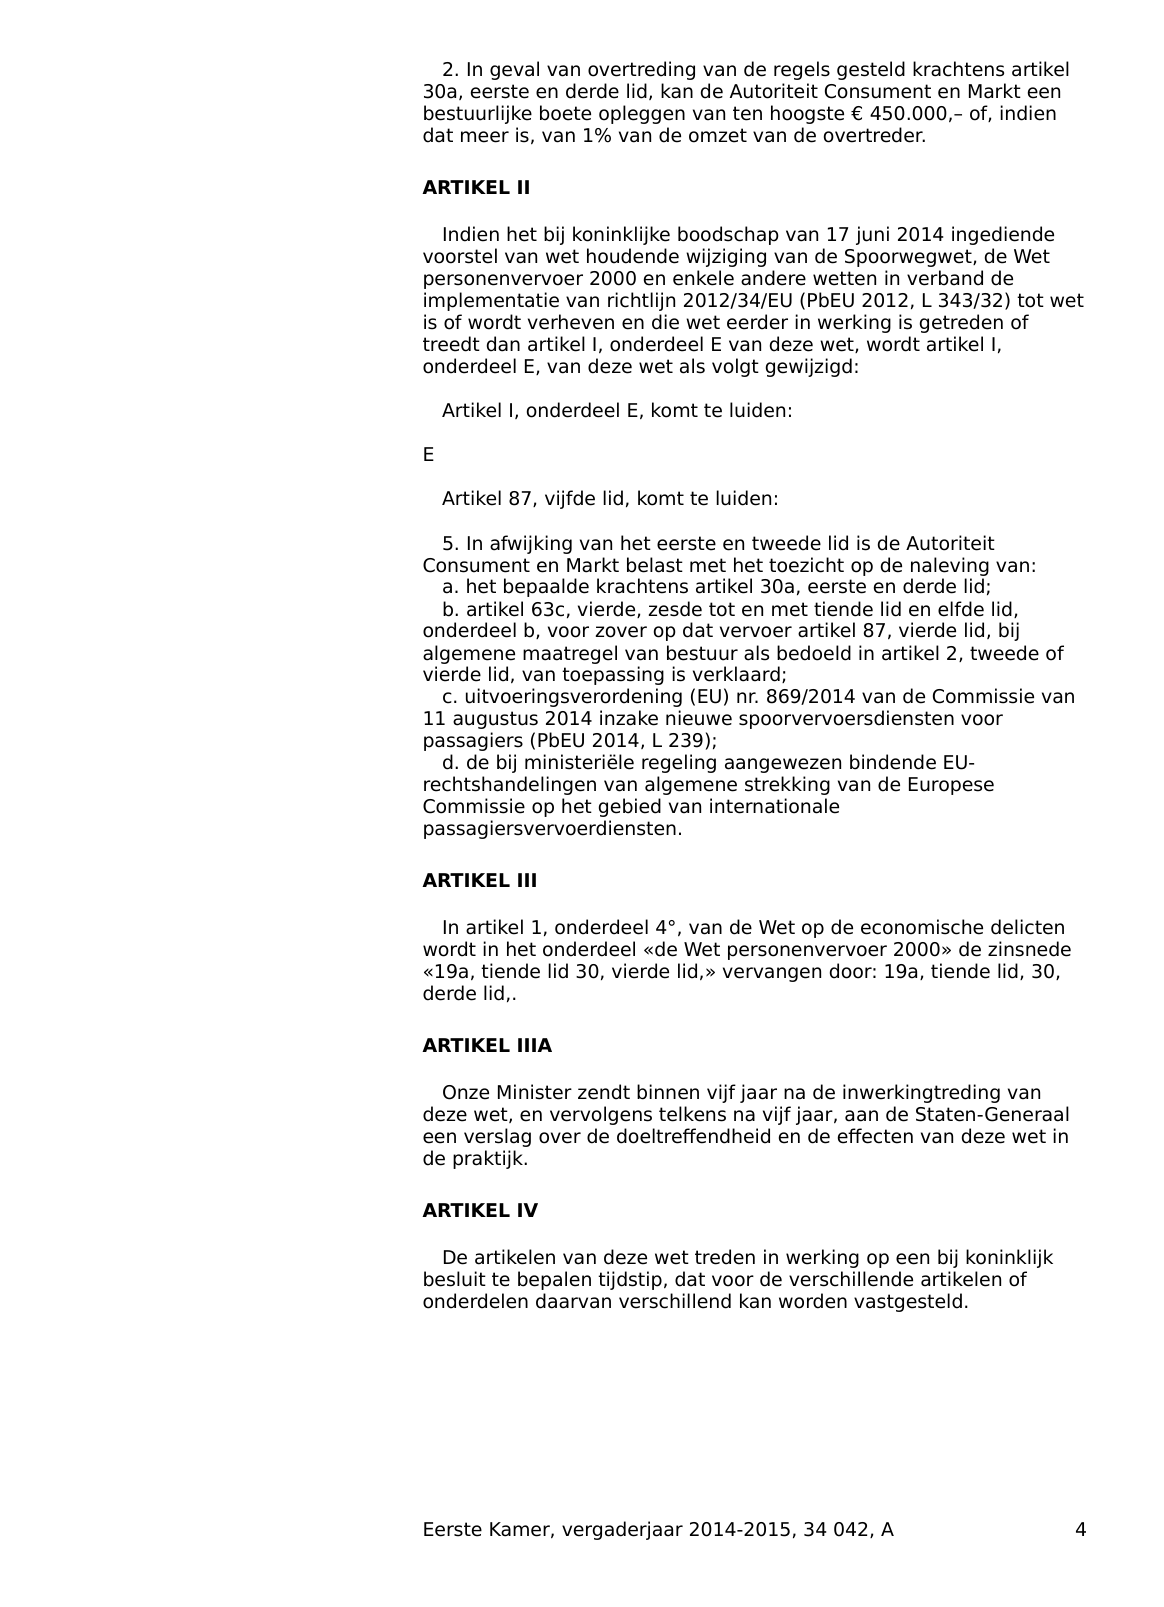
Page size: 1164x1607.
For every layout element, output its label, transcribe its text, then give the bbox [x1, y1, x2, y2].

text 2. In geval van overtreding van de regels gesteld krachtens artikel 30a, eerste en derde lid, kan de Autoriteit Consument en Markt een bestuurlijke boete opleggen van ten hoogste € 450.000,– of, indien dat meer is, van 1% van de omzet van de overtreder. [422, 59, 1087, 147]
text In artikel 1, onderdeel 4°, van de Wet op de economische delicten wordt in het onderdeel «de Wet personenvervoer 2000» de zinsnede «19a, tiende lid 30, vierde lid,» vervangen door: 19a, tiende lid, 30, derde lid,. [422, 917, 1087, 1005]
text E [422, 444, 1087, 466]
text c. uitvoeringsverordening (EU) nr. 869/2014 van de Commissie van 11 augustus 2014 inzake nieuwe spoorvervoersdiensten voor passagiers (PbEU 2014, L 239); [422, 686, 1087, 752]
text Onze Minister zendt binnen vijf jaar na de inwerkingtreding van deze wet, en vervolgens telkens na vijf jaar, aan de Staten-Generaal een verslag over de doeltreffendheid en de effecten van deze wet in de praktijk. [422, 1082, 1087, 1170]
text Artikel 87, vijfde lid, komt te luiden: [422, 488, 1087, 510]
text d. de bij ministeriële regeling aangewezen bindende EU-rechtshandelingen van algemene strekking van de Europese Commissie op het gebied van internationale passagiersvervoerdiensten. [422, 752, 1087, 840]
text Indien het bij koninklijke boodschap van 17 juni 2014 ingediende voorstel van wet houdende wijziging van de Spoorwegwet, de Wet personenvervoer 2000 en enkele andere wetten in verband de implementatie van richtlijn 2012/34/EU (PbEU 2012, L 343/32) tot wet is of wordt verheven en die wet eerder in werking is getreden of treedt dan artikel I, onderdeel E van deze wet, wordt artikel I, onderdeel E, van deze wet als volgt gewijzigd: [422, 224, 1087, 378]
subtitle ARTIKEL IIIA [422, 1035, 1087, 1057]
text a. het bepaalde krachtens artikel 30a, eerste en derde lid; [422, 576, 1087, 598]
text Artikel I, onderdeel E, komt te luiden: [422, 400, 1087, 422]
subtitle ARTIKEL III [422, 870, 1087, 892]
subtitle ARTIKEL IV [422, 1200, 1087, 1222]
subtitle ARTIKEL II [422, 177, 1087, 199]
text 5. In afwijking van het eerste en tweede lid is de Autoriteit Consument en Markt belast met het toezicht op de naleving van: [422, 532, 1087, 576]
text De artikelen van deze wet treden in werking op een bij koninklijk besluit te bepalen tijdstip, dat voor de verschillende artikelen of onderdelen daarvan verschillend kan worden vastgesteld. [422, 1247, 1087, 1313]
text b. artikel 63c, vierde, zesde tot en met tiende lid en elfde lid, onderdeel b, voor zover op dat vervoer artikel 87, vierde lid, bij algemene maatregel van bestuur als bedoeld in artikel 2, tweede of vierde lid, van toepassing is verklaard; [422, 598, 1087, 686]
